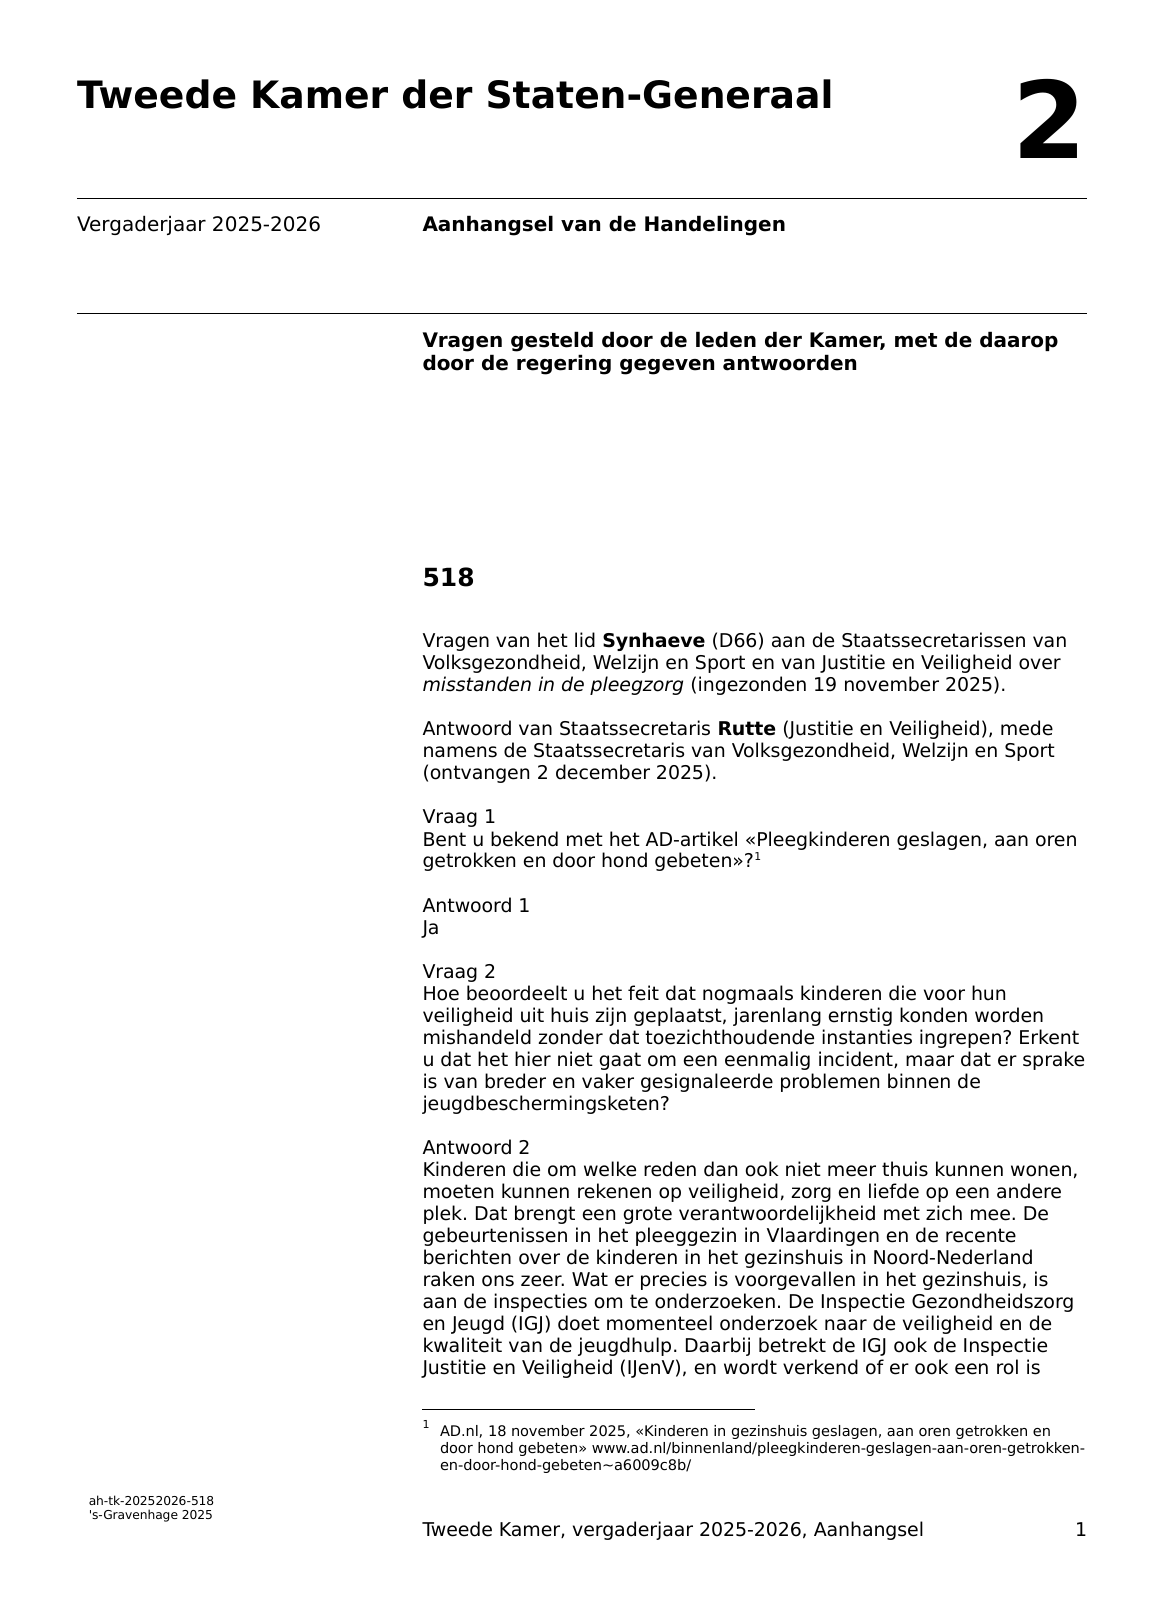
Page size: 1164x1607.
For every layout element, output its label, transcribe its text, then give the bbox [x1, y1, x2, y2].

table_cell [77, 314, 422, 375]
text Ja [422, 917, 1087, 938]
table_header Tweede Kamer der Staten-Generaal [77, 59, 886, 198]
table_header 2 [886, 59, 1087, 198]
text Antwoord 1 [422, 894, 1087, 917]
table_cell Vergaderjaar 2025-2026 [77, 199, 422, 313]
text Kinderen die om welke reden dan ook niet meer thuis kunnen wonen, moeten kunnen rekenen op veiligheid, zorg en liefde op een andere plek. Dat brengt een grote verantwoordelijkheid met zich mee. De gebeurtenissen in het pleeggezin in Vlaardingen en de recente berichten over de kinderen in het gezinshuis in Noord-Nederland raken ons zeer. Wat er precies is voorgevallen in het gezinshuis, is aan de inspecties om te onderzoeken. De Inspectie Gezondheidszorg en Jeugd (IGJ) doet momenteel onderzoek naar de veiligheid en de kwaliteit van de jeugdhulp. Daarbij betrekt de IGJ ook de Inspectie Justitie en Veiligheid (IJenV), en wordt verkend of er ook een rol is [422, 1159, 1087, 1378]
table_cell Aanhangsel van de Handelingen [422, 199, 1087, 313]
text Hoe beoordeelt u het feit dat nogmaals kinderen die voor hun veiligheid uit huis zijn geplaatst, jarenlang ernstig konden worden mishandeld zonder dat toezichthoudende instanties ingrepen? Erkent u dat het hier niet gaat om een eenmalig incident, maar dat er sprake is van breder en vaker gesignaleerde problemen binnen de jeugdbeschermingsketen? [422, 983, 1087, 1114]
text Vragen van het lid Synhaeve (D66) aan de Staatssecretarissen van Volksgezondheid, Welzijn en Sport en van Justitie en Veiligheid over misstanden in de pleegzorg (ingezonden 19 november 2025). [422, 630, 1087, 696]
text 's-Gravenhage 2025 [88, 1508, 323, 1522]
text Vraag 2 [422, 961, 1087, 983]
text Antwoord van Staatssecretaris Rutte (Justitie en Veiligheid), mede namens de Staatssecretaris van Volksgezondheid, Welzijn en Sport (ontvangen 2 december 2025). [422, 718, 1087, 784]
table_cell Vragen gesteld door de leden der Kamer, met de daarop door de regering gegeven antwoorden [422, 314, 1087, 375]
text Bent u bekend met het AD-artikel «Pleegkinderen geslagen, aan oren getrokken en door hond gebeten»? [422, 828, 1087, 872]
text ah-tk-20252026-518 [88, 1494, 323, 1508]
text 518 [422, 563, 1087, 592]
text Vraag 1 [422, 806, 1087, 828]
text AD.nl, 18 november 2025, «Kinderen in gezinshuis geslagen, aan oren getrokken en door hond gebeten» www.ad.nl/binnenland/pleegkinderen-geslagen-aan-oren-getrokken-en-door-hond-gebeten~a6009c8b/ [422, 1418, 1087, 1474]
text Antwoord 2 [422, 1137, 1087, 1159]
